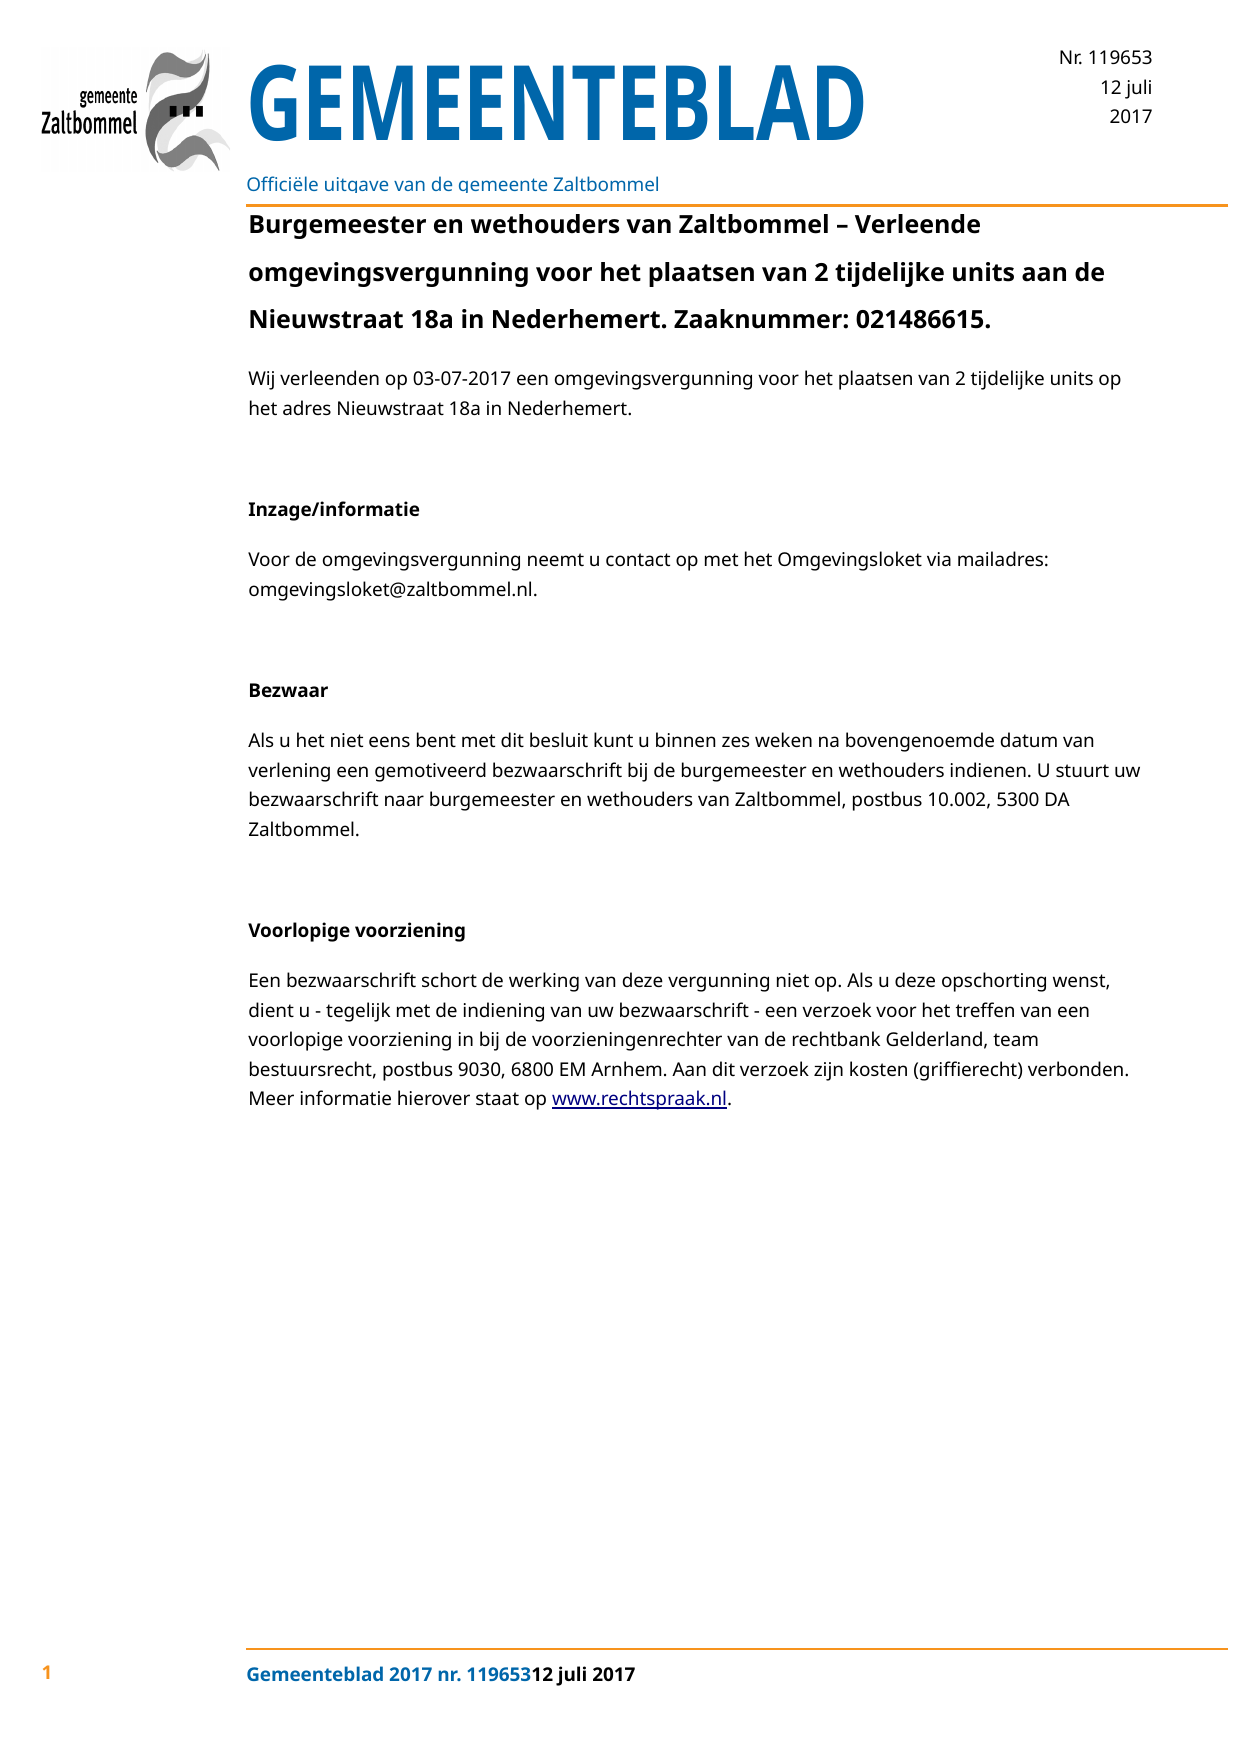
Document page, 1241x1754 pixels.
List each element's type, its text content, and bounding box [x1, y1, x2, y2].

text Burgemeester en wethouders van Zaltbommel – Verleende omgevingsvergunning voor het plaatsen van 2 tijdelijke units aan de Nieuwstraat 18a in Nederhemert. Zaaknummer: 021486615. [248, 207, 1152, 336]
text Voor de omgevingsvergunning neemt u contact op met het Omgevingsloket via mailadres: omgevingsloket@zaltbommel.nl. [248, 546, 1152, 602]
text Als u het niet eens bent met dit besluit kunt u binnen zes weken na bovengenoemde datum van verlening een gemotiveerd bezwaarschrift bij de burgemeester en wethouders indienen. U stuurt uw bezwaarschrift naar burgemeester en wethouders van Zaltbommel, postbus 10.002, 5300 DA Zaltbommel. [248, 727, 1152, 842]
picture [41, 47, 231, 172]
text Bezwaar [248, 677, 1152, 702]
text Voorlopige voorziening [248, 917, 1152, 942]
text Wij verleenden op 03-07-2017 een omgevingsvergunning voor het plaatsen van 2 tijdelijke units op het adres Nieuwstraat 18a in Nederhemert. [248, 366, 1152, 421]
text Inzage/informatie [248, 496, 1152, 522]
text Een bezwaarschrift schort de werking van deze vergunning niet op. Als u deze opschorting wenst, dient u - tegelijk met de indiening van uw bezwaarschrift - een verzoek voor het treffen van een voorlopige voorziening in bij de voorzieningenrechter van de rechtbank Gelderland, team bestuursrecht, postbus 9030, 6800 EM Arnhem. Aan dit verzoek zijn kosten (griffierecht) verbonden. Meer informatie hierover staat op www.rechtspraak.nl. [248, 967, 1152, 1111]
